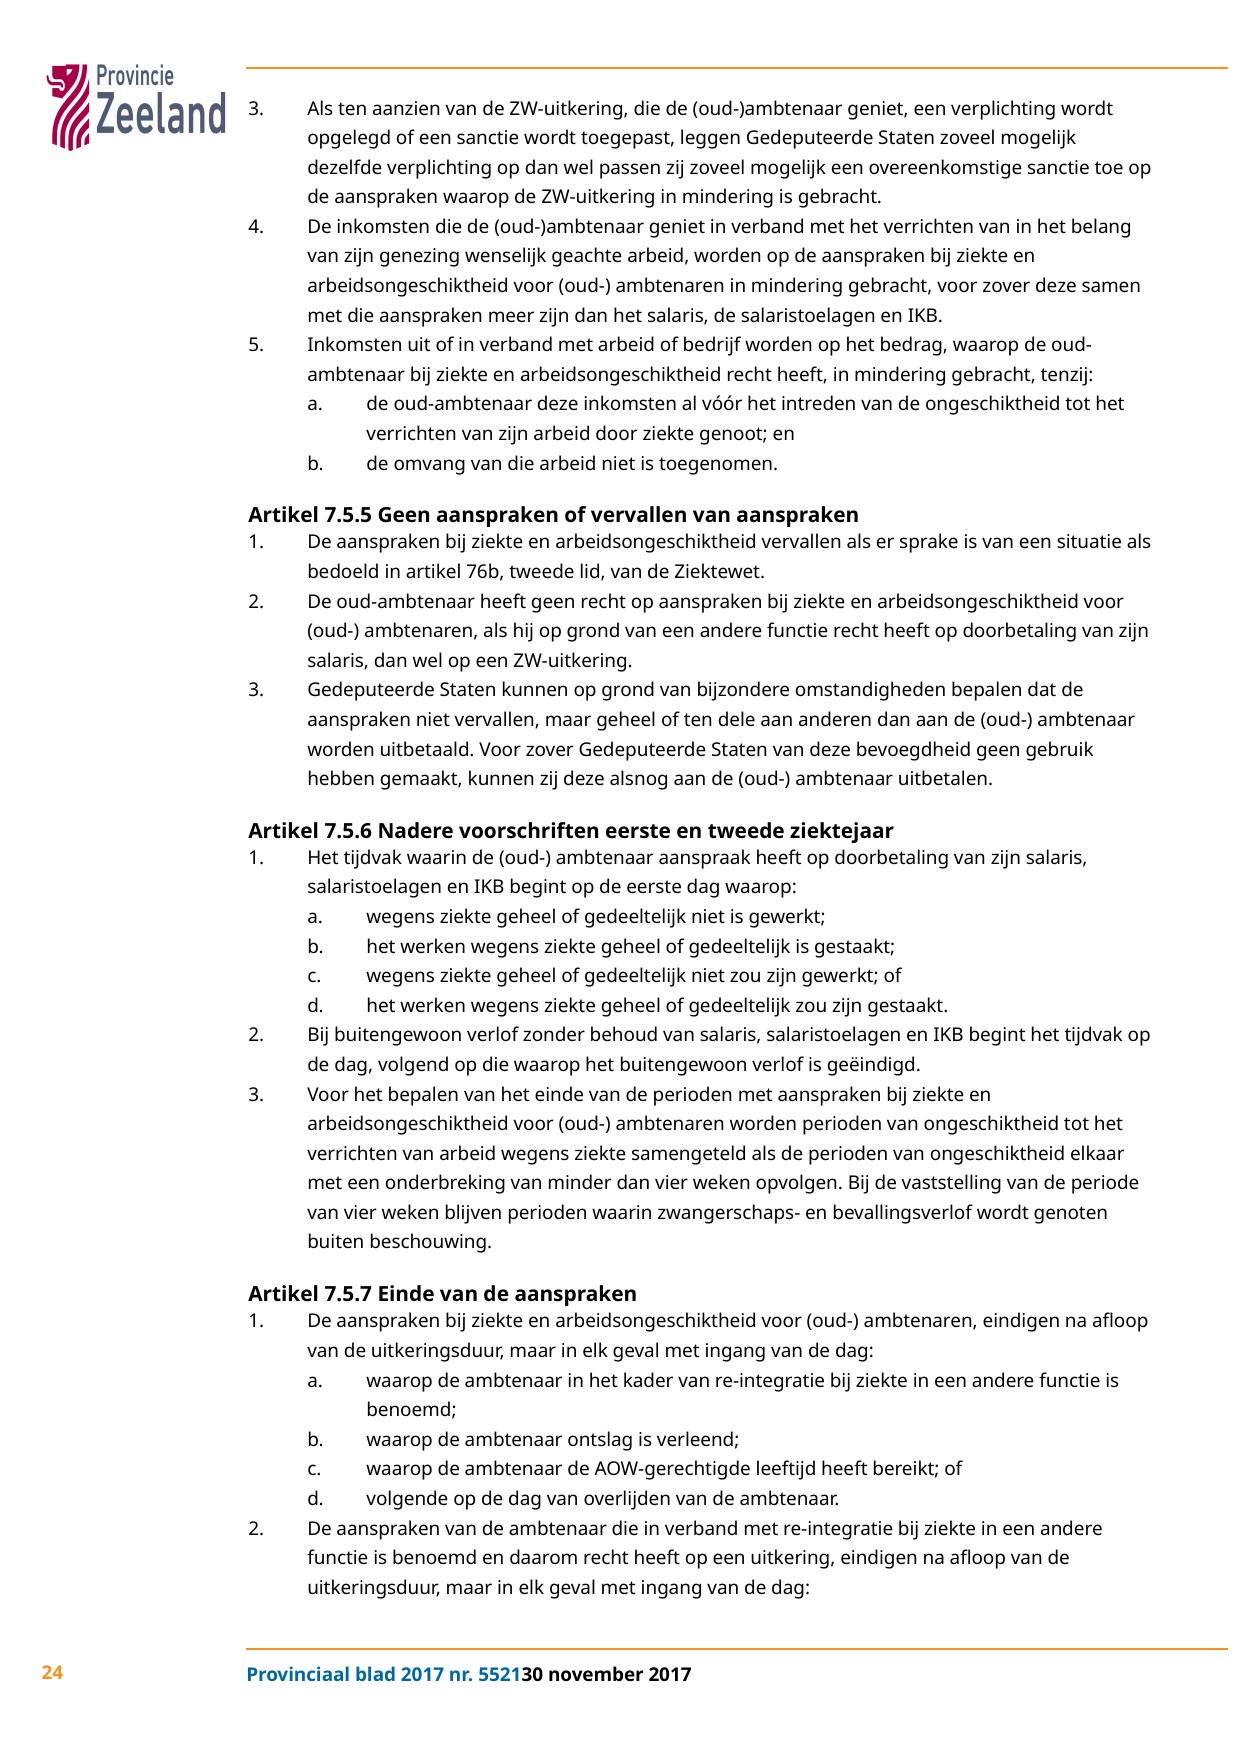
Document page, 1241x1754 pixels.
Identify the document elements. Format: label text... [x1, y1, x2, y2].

list volgende op de dag van overlijden van de ambtenaar. [307, 1485, 1152, 1511]
list waarop de ambtenaar ontslag is verleend; [307, 1426, 1152, 1452]
list Gedeputeerde Staten kunnen op grond van bijzondere omstandigheden bepalen dat de aanspraken niet vervallen, maar geheel of ten dele aan anderen dan aan de (oud-) ambtenaar worden uitbetaald. Voor zover Gedeputeerde Staten van deze bevoegdheid geen gebruik hebben gemaakt, kunnen zij deze alsnog aan de (oud-) ambtenaar uitbetalen. [248, 677, 1152, 791]
text Artikel 7.5.7 Einde van de aanspraken [248, 1279, 1152, 1308]
list Bij buitengewoon verlof zonder behoud van salaris, salaristoelagen en IKB begint het tijdvak op de dag, volgend op die waarop het buitengewoon verlof is geëindigd. [248, 1022, 1152, 1077]
list De inkomsten die de (oud-)ambtenaar geniet in verband met het verrichten van in het belang van zijn genezing wenselijk geachte arbeid, worden op de aanspraken bij ziekte en arbeidsongeschiktheid voor (oud-) ambtenaren in mindering gebracht, voor zover deze samen met die aanspraken meer zijn dan het salaris, de salaristoelagen en IKB. [248, 213, 1152, 328]
list de oud-ambtenaar deze inkomsten al vóór het intreden van de ongeschiktheid tot het verrichten van zijn arbeid door ziekte genoot; en [307, 391, 1152, 446]
list De aanspraken van de ambtenaar die in verband met re-integratie bij ziekte in een andere functie is benoemd en daarom recht heeft op een uitkering, eindigen na afloop van de uitkeringsduur, maar in elk geval met ingang van de dag: [248, 1515, 1152, 1599]
text Artikel 7.5.6 Nadere voorschriften eerste en tweede ziektejaar [248, 816, 1152, 844]
list Het tijdvak waarin de (oud-) ambtenaar aanspraak heeft op doorbetaling van zijn salaris, salaristoelagen en IKB begint op de eerste dag waarop: [248, 844, 1152, 899]
list De oud-ambtenaar heeft geen recht op aanspraken bij ziekte en arbeidsongeschiktheid voor (oud-) ambtenaren, als hij op grond van een andere functie recht heeft op doorbetaling van zijn salaris, dan wel op een ZW-uitkering. [248, 588, 1152, 673]
list waarop de ambtenaar de AOW-gerechtigde leeftijd heeft bereikt; of [307, 1456, 1152, 1481]
list De aanspraken bij ziekte en arbeidsongeschiktheid vervallen als er sprake is van een situatie als bedoeld in artikel 76b, tweede lid, van de Ziektewet. [248, 529, 1152, 584]
list de omvang van die arbeid niet is toegenomen. [307, 450, 1152, 476]
list De aanspraken bij ziekte en arbeidsongeschiktheid voor (oud-) ambtenaren, eindigen na afloop van de uitkeringsduur, maar in elk geval met ingang van de dag: [248, 1308, 1152, 1363]
list het werken wegens ziekte geheel of gedeeltelijk is gestaakt; [307, 933, 1152, 959]
list Voor het bepalen van het einde van de perioden met aanspraken bij ziekte en arbeidsongeschiktheid voor (oud-) ambtenaren worden perioden van ongeschiktheid tot het verrichten van arbeid wegens ziekte samengeteld als de perioden van ongeschiktheid elkaar met een onderbreking van minder dan vier weken opvolgen. Bij de vaststelling van de periode van vier weken blijven perioden waarin zwangerschaps- en bevallingsverlof wordt genoten buiten beschouwing. [248, 1081, 1152, 1254]
list het werken wegens ziekte geheel of gedeeltelijk zou zijn gestaakt. [307, 992, 1152, 1018]
list Als ten aanzien van de ZW-uitkering, die de (oud-)ambtenaar geniet, een verplichting wordt opgelegd of een sanctie wordt toegepast, leggen Gedeputeerde Staten zoveel mogelijk dezelfde verplichting op dan wel passen zij zoveel mogelijk een overeenkomstige sanctie toe op de aanspraken waarop de ZW-uitkering in mindering is gebracht. [248, 95, 1152, 209]
text Artikel 7.5.5 Geen aanspraken of vervallen van aanspraken [248, 500, 1152, 529]
list Inkomsten uit of in verband met arbeid of bedrijf worden op het bedrag, waarop de oud-ambtenaar bij ziekte en arbeidsongeschiktheid recht heeft, in mindering gebracht, tenzij: [248, 331, 1152, 387]
picture [41, 47, 231, 172]
list waarop de ambtenaar in het kader van re-integratie bij ziekte in een andere functie is benoemd; [307, 1367, 1152, 1422]
list wegens ziekte geheel of gedeeltelijk niet zou zijn gewerkt; of [307, 962, 1152, 988]
list wegens ziekte geheel of gedeeltelijk niet is gewerkt; [307, 903, 1152, 929]
